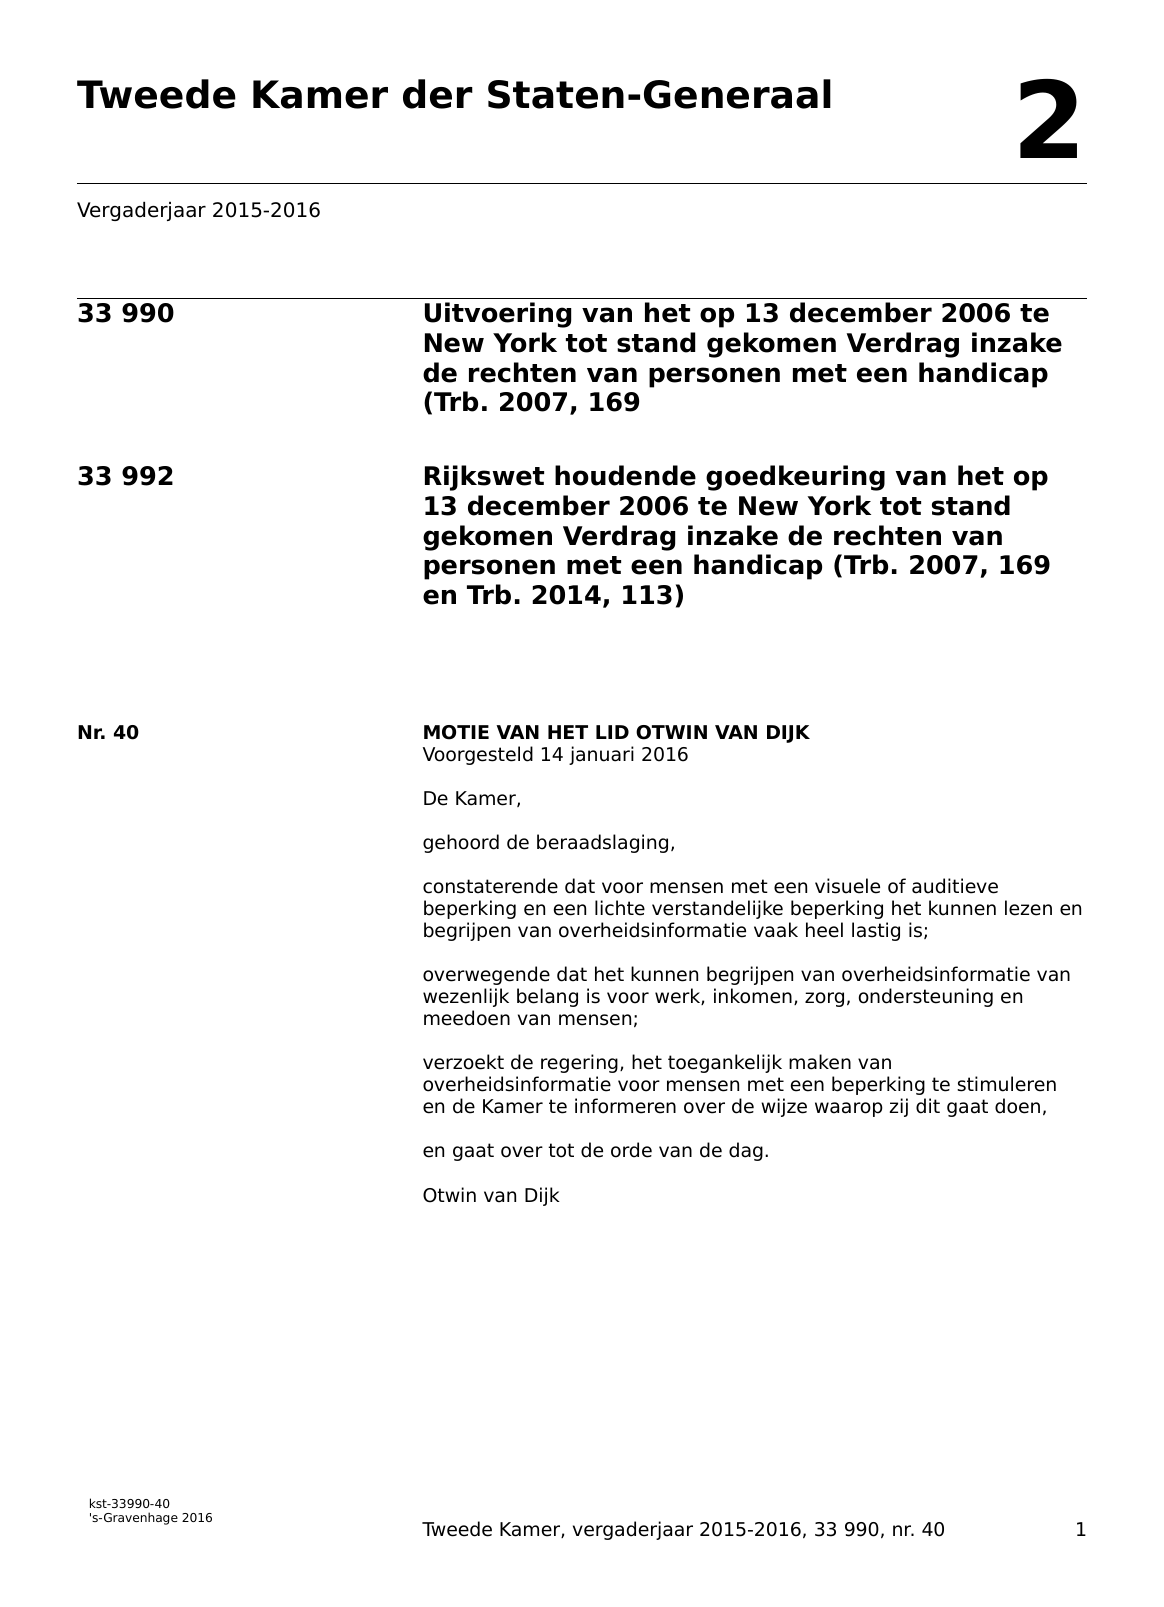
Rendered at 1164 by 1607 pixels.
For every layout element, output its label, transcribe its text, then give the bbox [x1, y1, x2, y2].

text en gaat over tot de orde van de dag. [422, 1140, 1087, 1162]
subtitle Nr. 40 MOTIE VAN HET LID OTWIN VAN DIJK [77, 722, 1087, 743]
text Voorgesteld 14 januari 2016 [422, 743, 1087, 766]
subtitle 33 992 Rijkswet houdende goedkeuring van het op 13 december 2006 te New York tot stand gekomen Verdrag inzake de rechten van personen met een handicap (Trb. 2007, 169 en Trb. 2014, 113) [77, 462, 1087, 611]
text constaterende dat voor mensen met een visuele of auditieve beperking en een lichte verstandelijke beperking het kunnen lezen en begrijpen van overheidsinformatie vaak heel lastig is; [422, 876, 1087, 942]
text Otwin van Dijk [422, 1184, 1087, 1207]
table_header Tweede Kamer der Staten-Generaal [77, 59, 886, 183]
text gehoord de beraadslaging, [422, 832, 1087, 854]
table_cell Vergaderjaar 2015-2016 [77, 184, 1087, 298]
text kst-33990-40 [88, 1497, 323, 1511]
text 's-Gravenhage 2016 [88, 1511, 323, 1525]
text verzoekt de regering, het toegankelijk maken van overheidsinformatie voor mensen met een beperking te stimuleren en de Kamer te informeren over de wijze waarop zij dit gaat doen, [422, 1052, 1087, 1118]
text overwegende dat het kunnen begrijpen van overheidsinformatie van wezenlijk belang is voor werk, inkomen, zorg, ondersteuning en meedoen van mensen; [422, 964, 1087, 1030]
table_header 2 [886, 59, 1087, 183]
subtitle 33 990 Uitvoering van het op 13 december 2006 te New York tot stand gekomen Verdrag inzake de rechten van personen met een handicap (Trb. 2007, 169 [77, 299, 1087, 418]
text De Kamer, [422, 788, 1087, 810]
